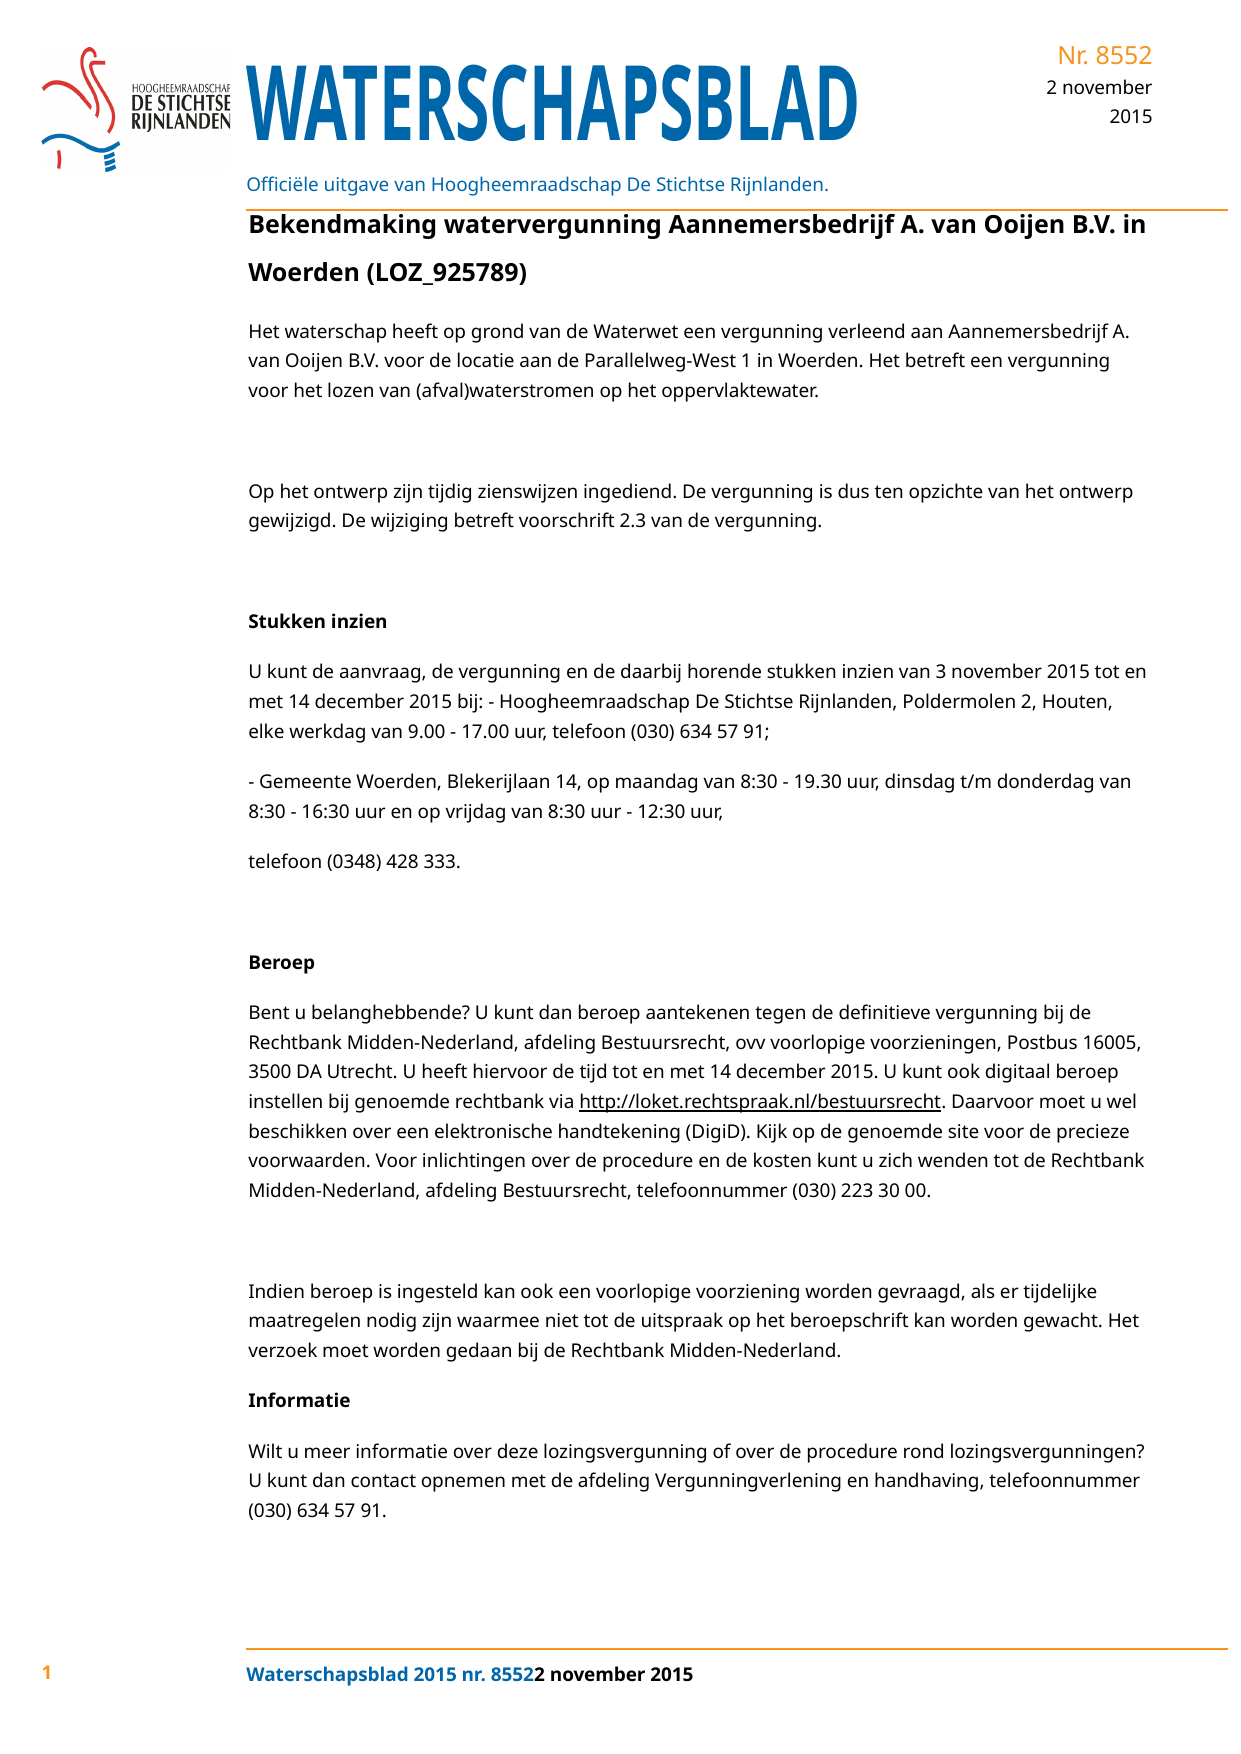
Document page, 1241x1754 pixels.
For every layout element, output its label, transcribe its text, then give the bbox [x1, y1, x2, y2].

text Indien beroep is ingesteld kan ook een voorlopige voorziening worden gevraagd, als er tijdelijke maatregelen nodig zijn waarmee niet tot de uitspraak op het beroepschrift kan worden gewacht. Het verzoek moet worden gedaan bij de Rechtbank Midden-Nederland. [248, 1278, 1152, 1363]
picture [41, 47, 231, 172]
text Bekendmaking watervergunning Aannemersbedrijf A. van Ooijen B.V. in Woerden (LOZ_925789) [248, 211, 1152, 288]
text Wilt u meer informatie over deze lozingsvergunning of over de procedure rond lozingsvergunningen? U kunt dan contact opnemen met de afdeling Vergunningverlening en handhaving, telefoonnummer (030) 634 57 91. [248, 1438, 1152, 1523]
text Bent u belanghebbende? U kunt dan beroep aantekenen tegen de definitieve vergunning bij de Rechtbank Midden-Nederland, afdeling Bestuursrecht, ovv voorlopige voorzieningen, Postbus 16005, 3500 DA Utrecht. U heeft hiervoor de tijd tot en met 14 december 2015. U kunt ook digitaal beroep instellen bij genoemde rechtbank via http://loket.rechtspraak.nl/bestuursrecht. Daarvoor moet u wel beschikken over een elektronische handtekening (DigiD). Kijk op de genoemde site voor de precieze voorwaarden. Voor inlichtingen over de procedure en de kosten kunt u zich wenden tot de Rechtbank Midden-Nederland, afdeling Bestuursrecht, telefoonnummer (030) 223 30 00. [248, 999, 1152, 1203]
text Op het ontwerp zijn tijdig zienswijzen ingediend. De vergunning is dus ten opzichte van het ontwerp gewijzigd. De wijziging betreft voorschrift 2.3 van de vergunning. [248, 478, 1152, 533]
text U kunt de aanvraag, de vergunning en de daarbij horende stukken inzien van 3 november 2015 tot en met 14 december 2015 bij: - Hoogheemraadschap De Stichtse Rijnlanden, Poldermolen 2, Houten, elke werkdag van 9.00 - 17.00 uur, telefoon (030) 634 57 91; [248, 659, 1152, 744]
text - Gemeente Woerden, Blekerijlaan 14, op maandag van 8:30 - 19.30 uur, dinsdag t/m donderdag van 8:30 - 16:30 uur en op vrijdag van 8:30 uur - 12:30 uur, [248, 768, 1152, 824]
text Beroep [248, 949, 1152, 975]
text telefoon (0348) 428 333. [248, 848, 1152, 874]
text Het waterschap heeft op grond van de Waterwet een vergunning verleend aan Aannemersbedrijf A. van Ooijen B.V. voor de locatie aan de Parallelweg-West 1 in Woerden. Het betreft een vergunning voor het lozen van (afval)waterstromen op het oppervlaktewater. [248, 318, 1152, 403]
text Stukken inzien [248, 608, 1152, 634]
text Informatie [248, 1387, 1152, 1413]
